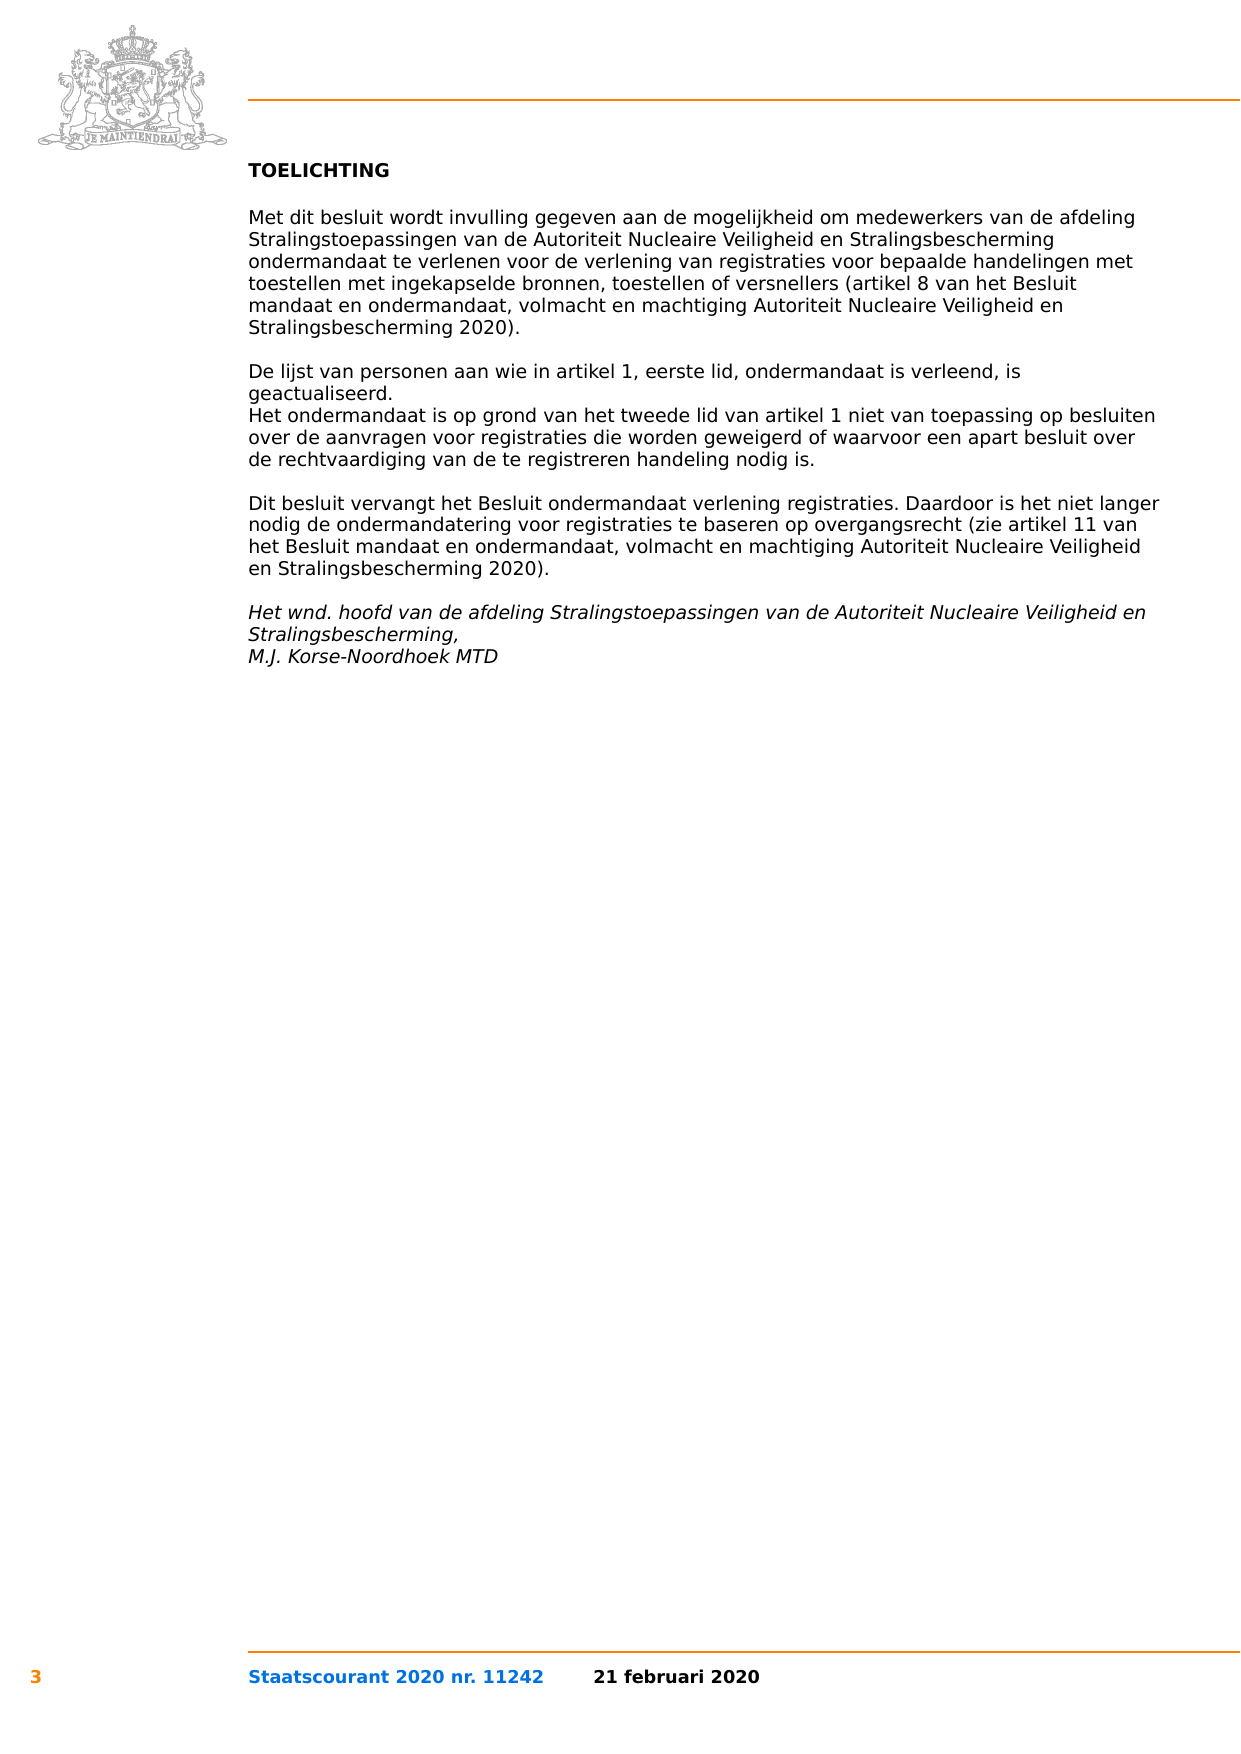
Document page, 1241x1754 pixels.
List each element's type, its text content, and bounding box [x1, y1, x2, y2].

text Dit besluit vervangt het Besluit ondermandaat verlening registraties. Daardoor is het niet langer nodig de ondermandatering voor registraties te baseren op overgangsrecht (zie artikel 11 van het Besluit mandaat en ondermandaat, volmacht en machtiging Autoriteit Nucleaire Veiligheid en Stralingsbescherming 2020). [248, 492, 1163, 580]
picture [38, 25, 227, 150]
text Het ondermandaat is op grond van het tweede lid van artikel 1 niet van toepassing op besluiten over de aanvragen voor registraties die worden geweigerd of waarvoor een apart besluit over de rechtvaardiging van de te registreren handeling nodig is. [248, 404, 1163, 471]
subtitle TOELICHTING [248, 160, 1163, 182]
text De lijst van personen aan wie in artikel 1, eerste lid, ondermandaat is verleend, is geactualiseerd. [248, 361, 1163, 404]
text Met dit besluit wordt invulling gegeven aan de mogelijkheid om medewerkers van de afdeling Stralingstoepassingen van de Autoriteit Nucleaire Veiligheid en Stralingsbescherming ondermandaat te verlenen voor de verlening van registraties voor bepaalde handelingen met toestellen met ingekapselde bronnen, toestellen of versnellers (artikel 8 van het Besluit mandaat en ondermandaat, volmacht en machtiging Autoriteit Nucleaire Veiligheid en Stralingsbescherming 2020). [248, 207, 1163, 339]
text Het wnd. hoofd van de afdeling Stralingstoepassingen van de Autoriteit Nucleaire Veiligheid en Stralingsbescherming, M.J. Korse-Noordhoek MTD [248, 602, 1163, 668]
